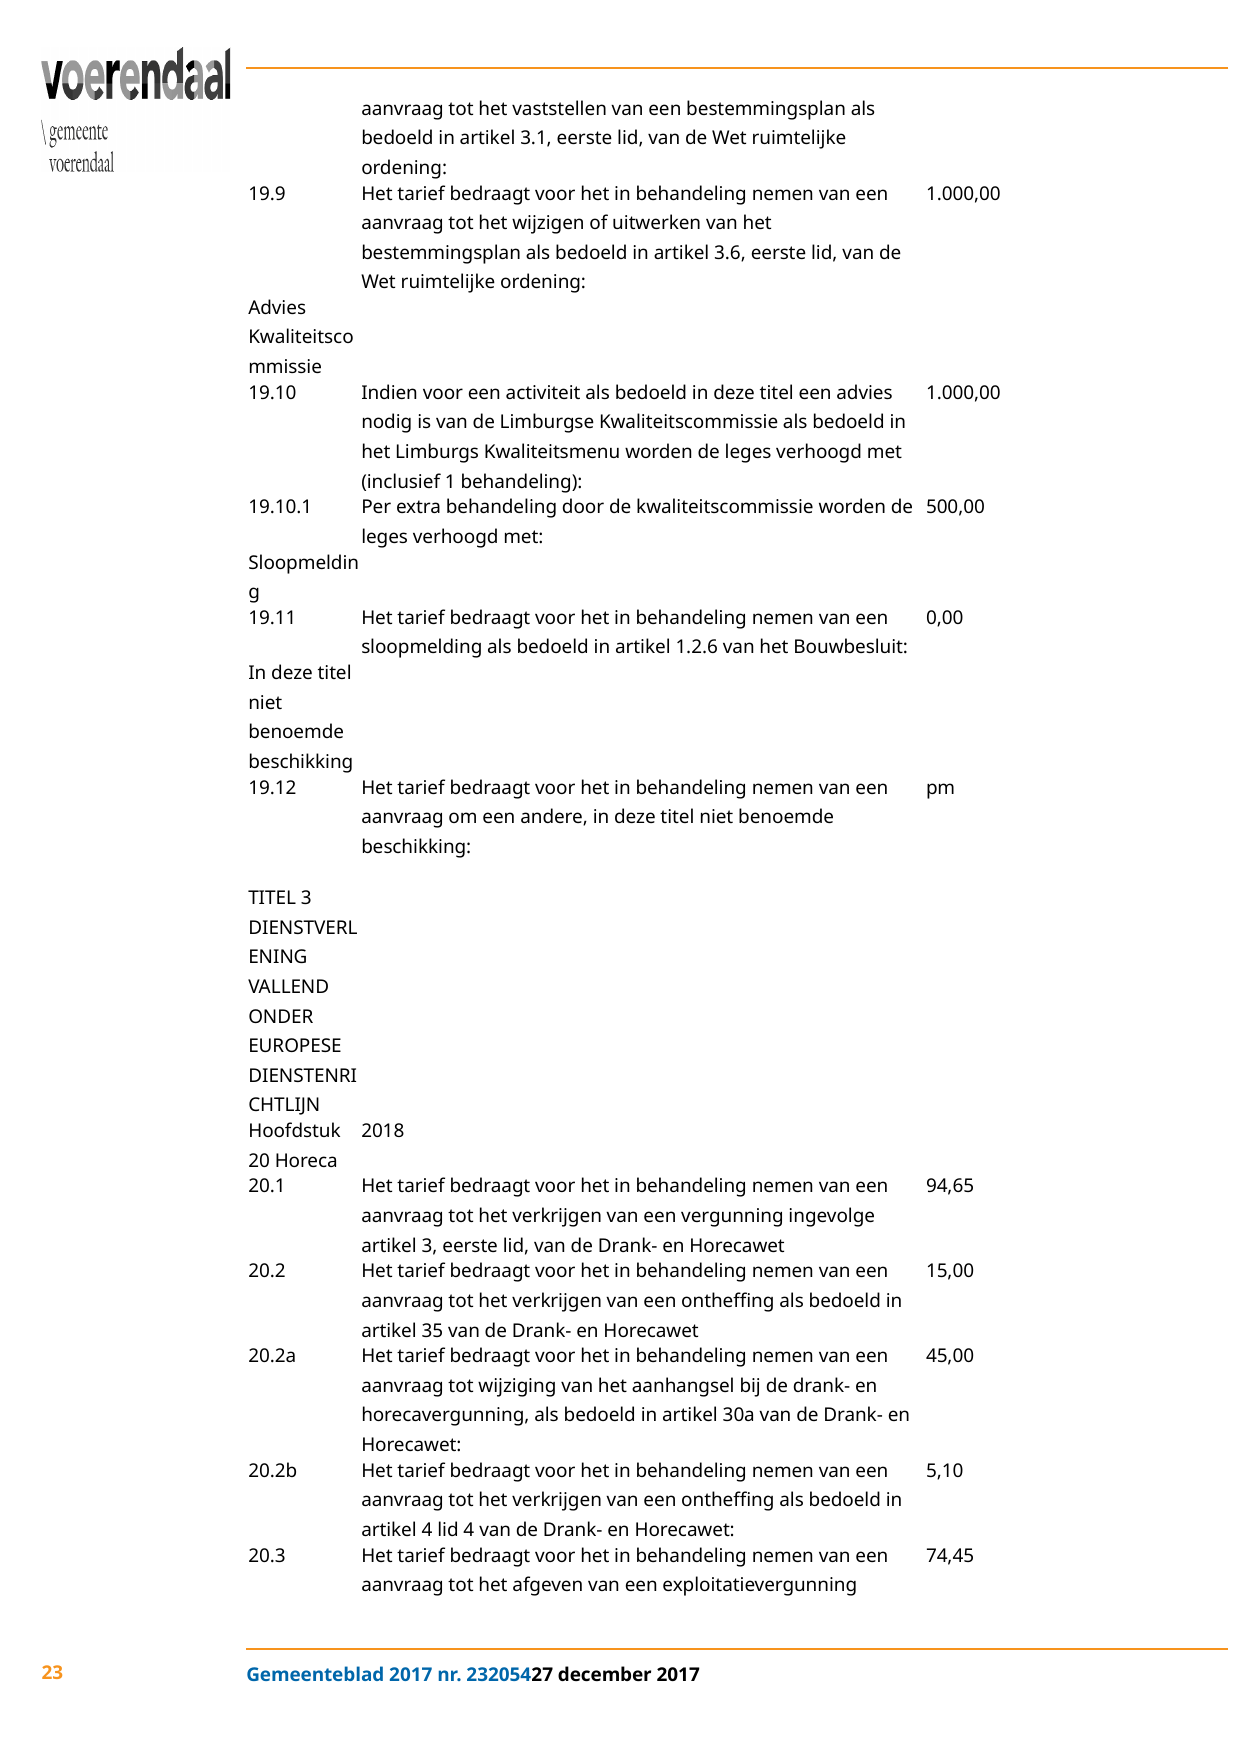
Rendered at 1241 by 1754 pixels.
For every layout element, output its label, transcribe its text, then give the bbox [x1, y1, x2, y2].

table_cell 19.9 [248, 180, 361, 294]
table_cell 15,00 [926, 1258, 1039, 1342]
table_cell [1039, 1457, 1152, 1542]
table_cell [248, 95, 361, 180]
table_cell [1039, 859, 1152, 884]
table_cell [926, 95, 1039, 180]
table_cell 2018 [361, 1118, 926, 1173]
table_cell Het tarief bedraagt voor het in behandeling nemen van een aanvraag om een andere, in deze titel niet benoemde beschikking: [361, 774, 926, 859]
table_cell [361, 660, 926, 774]
table_cell TITEL 3 DIENSTVERLENING VALLEND ONDER EUROPESE DIENSTENRICHTLIJN [248, 885, 361, 1117]
table_cell [926, 549, 1039, 604]
table_cell 74,45 [926, 1542, 1039, 1597]
table_cell In deze titel niet benoemde beschikking [248, 660, 361, 774]
table_cell [1039, 1542, 1152, 1597]
table_cell [926, 1118, 1152, 1173]
table_cell 5,10 [926, 1457, 1039, 1542]
picture [41, 47, 231, 172]
table_cell 45,00 [926, 1343, 1039, 1457]
table_cell Het tarief bedraagt voor het in behandeling nemen van een aanvraag tot het verkrijgen van een ontheffing als bedoeld in artikel 4 lid 4 van de Drank- en Horecawet: [361, 1457, 926, 1542]
table_cell 19.12 [248, 774, 361, 859]
table_cell 19.10 [248, 379, 361, 493]
table_cell [361, 294, 926, 379]
table_cell [361, 549, 926, 604]
table_cell [1039, 1343, 1152, 1457]
table_cell [926, 294, 1152, 379]
table_cell Het tarief bedraagt voor het in behandeling nemen van een sloopmelding als bedoeld in artikel 1.2.6 van het Bouwbesluit: [361, 604, 926, 659]
table_cell [926, 885, 1152, 1117]
table_cell aanvraag tot het vaststellen van een bestemmingsplan als bedoeld in artikel 3.1, eerste lid, van de Wet ruimtelijke ordening: [361, 95, 926, 180]
table_cell [1039, 1173, 1152, 1258]
table_cell Per extra behandeling door de kwaliteitscommissie worden de leges verhoogd met: [361, 494, 926, 549]
table_cell 19.10.1 [248, 494, 361, 549]
table_cell [361, 885, 926, 1117]
table_cell [361, 859, 926, 884]
table_cell [248, 859, 361, 884]
table_cell 20.2b [248, 1457, 361, 1542]
table_cell 500,00 [926, 494, 1039, 549]
table_cell 19.11 [248, 604, 361, 659]
table_cell [1039, 379, 1152, 493]
table_cell [1039, 180, 1152, 294]
table_cell [1039, 494, 1152, 549]
table_cell 20.2 [248, 1258, 361, 1342]
table_cell Sloopmelding [248, 549, 361, 604]
table_cell 0,00 [926, 604, 1039, 659]
table_cell Het tarief bedraagt voor het in behandeling nemen van een aanvraag tot het wijzigen of uitwerken van het bestemmingsplan als bedoeld in artikel 3.6, eerste lid, van de Wet ruimtelijke ordening: [361, 180, 926, 294]
table_cell Advies Kwaliteitscommissie [248, 294, 361, 379]
table_cell [1039, 95, 1152, 180]
table_cell 20.1 [248, 1173, 361, 1258]
table_cell Het tarief bedraagt voor het in behandeling nemen van een aanvraag tot het verkrijgen van een ontheffing als bedoeld in artikel 35 van de Drank- en Horecawet [361, 1258, 926, 1342]
table_cell Indien voor een activiteit als bedoeld in deze titel een advies nodig is van de Limburgse Kwaliteitscommissie als bedoeld in het Limburgs Kwaliteitsmenu worden de leges verhoogd met (inclusief 1 behandeling): [361, 379, 926, 493]
table_cell 1.000,00 [926, 180, 1039, 294]
table_cell 94,65 [926, 1173, 1039, 1258]
table_cell [1039, 604, 1152, 659]
table_cell 20.3 [248, 1542, 361, 1597]
table_cell pm [926, 774, 1039, 859]
table_cell Het tarief bedraagt voor het in behandeling nemen van een aanvraag tot wijziging van het aanhangsel bij de drank- en horecavergunning, als bedoeld in artikel 30a van de Drank- en Horecawet: [361, 1343, 926, 1457]
table_cell Hoofdstuk 20 Horeca [248, 1118, 361, 1173]
table_cell 20.2a [248, 1343, 361, 1457]
table_cell [926, 859, 1039, 884]
table_cell 1.000,00 [926, 379, 1039, 493]
table_cell [1039, 549, 1152, 604]
table_cell Het tarief bedraagt voor het in behandeling nemen van een aanvraag tot het afgeven van een exploitatievergunning [361, 1542, 926, 1597]
table_cell [926, 660, 1152, 774]
table_cell [1039, 774, 1152, 859]
table_cell [1039, 1258, 1152, 1342]
table_cell Het tarief bedraagt voor het in behandeling nemen van een aanvraag tot het verkrijgen van een vergunning ingevolge artikel 3, eerste lid, van de Drank- en Horecawet [361, 1173, 926, 1258]
